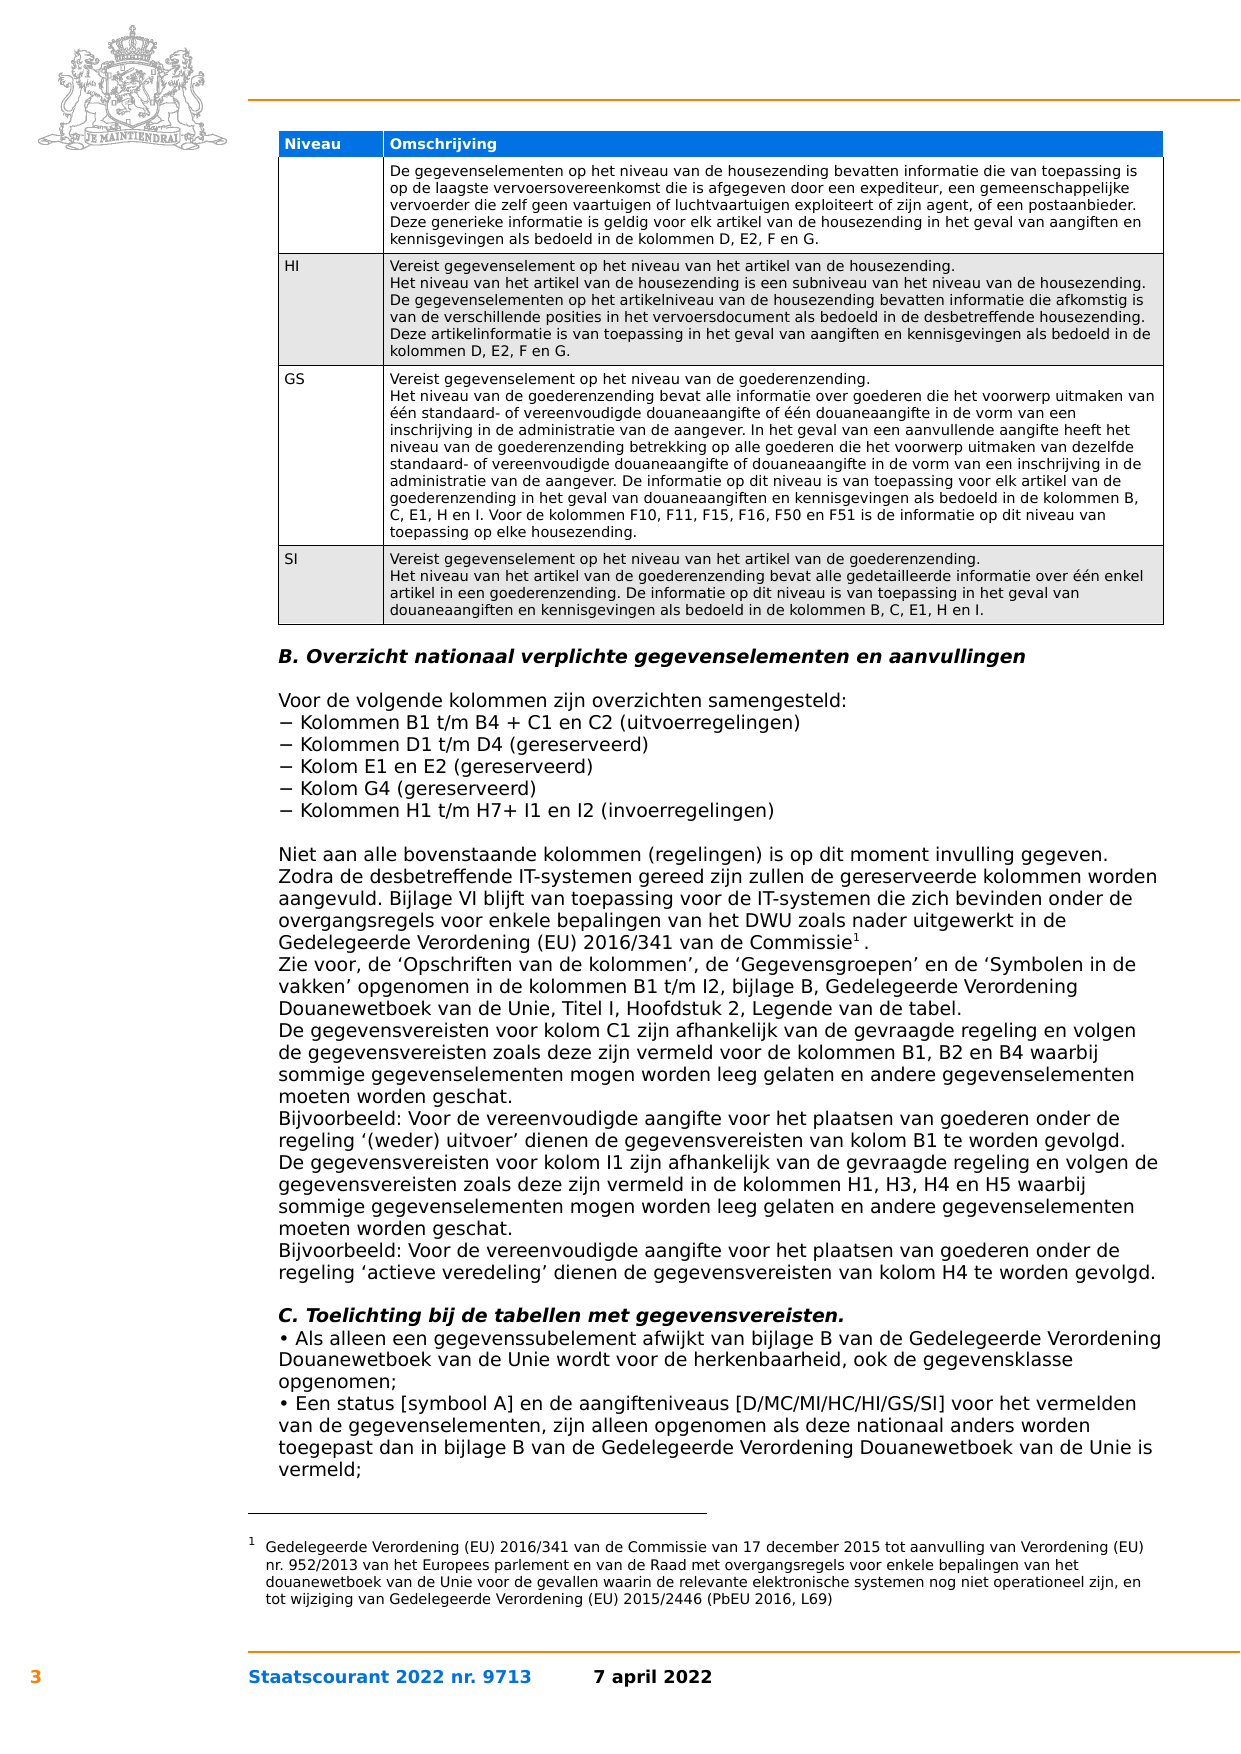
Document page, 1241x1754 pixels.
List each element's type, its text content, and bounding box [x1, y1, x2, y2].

picture [38, 25, 227, 150]
text − Kolom G4 (gereserveerd) [278, 778, 1163, 800]
table_cell GS [279, 366, 383, 545]
text − Kolom E1 en E2 (gereserveerd) [278, 756, 1163, 778]
text Bijvoorbeeld: Voor de vereenvoudigde aangifte voor het plaatsen van goederen onder de regeling ‘actieve veredeling’ dienen de gegevensvereisten van kolom H4 te worden gevolgd. [278, 1239, 1163, 1283]
table_cell De gegevenselementen op het niveau van de housezending bevatten informatie die van toepassing is op de laagste vervoersovereenkomst die is afgegeven door een expediteur, een gemeenschappelijke vervoerder die zelf geen vaartuigen of luchtvaartuigen exploiteert of zijn agent, of een postaanbieder. Deze generieke informatie is geldig voor elk artikel van de housezending in het geval van aangiften en kennisgevingen als bedoeld in de kolommen D, E2, F en G. [384, 158, 1163, 253]
table_cell HI [279, 254, 383, 365]
table_cell Vereist gegevenselement op het niveau van de goederenzending. Het niveau van de goederenzending bevat alle informatie over goederen die het voorwerp uitmaken van één standaard- of vereenvoudigde douaneaangifte of één douaneaangifte in de vorm van een inschrijving in de administratie van de aangever. In het geval van een aanvullende aangifte heeft het niveau van de goederenzending betrekking op alle goederen die het voorwerp uitmaken van dezelfde standaard- of vereenvoudigde douaneaangifte of douaneaangifte in de vorm van een inschrijving in de administratie van de aangever. De informatie op dit niveau is van toepassing voor elk artikel van de goederenzending in het geval van douaneaangiften en kennisgevingen als bedoeld in de kolommen B, C, E1, H en I. Voor de kolommen F10, F11, F15, F16, F50 en F51 is de informatie op dit niveau van toepassing op elke housezending. [384, 366, 1163, 545]
text Voor de volgende kolommen zijn overzichten samengesteld: [278, 690, 1163, 712]
text De gegevensvereisten voor kolom I1 zijn afhankelijk van de gevraagde regeling en volgen de gegevensvereisten zoals deze zijn vermeld in de kolommen H1, H3, H4 en H5 waarbij sommige gegevenselementen mogen worden leeg gelaten en andere gegevenselementen moeten worden geschat. [278, 1152, 1163, 1239]
text − Kolommen D1 t/m D4 (gereserveerd) [278, 734, 1163, 756]
subtitle B. Overzicht nationaal verplichte gegevenselementen en aanvullingen [278, 646, 1163, 668]
table_header Omschrijving [384, 131, 1163, 157]
text − Kolommen B1 t/m B4 + C1 en C2 (uitvoerregelingen) [278, 712, 1163, 734]
text Gedelegeerde Verordening (EU) 2016/341 van de Commissie van 17 december 2015 tot aanvulling van Verordening (EU) nr. 952/2013 van het Europees parlement en van de Raad met overgangsregels voor enkele bepalingen van het douanewetboek van de Unie voor de gevallen waarin de relevante elektronische systemen nog niet operationeel zijn, en tot wijziging van Gedelegeerde Verordening (EU) 2015/2446 (PbEU 2016, L69) [248, 1535, 1163, 1608]
text − Kolommen H1 t/m H7+ I1 en I2 (invoerregelingen) [278, 800, 1163, 822]
table_cell Vereist gegevenselement op het niveau van het artikel van de housezending. Het niveau van het artikel van de housezending is een subniveau van het niveau van de housezending. De gegevenselementen op het artikelniveau van de housezending bevatten informatie die afkomstig is van de verschillende posities in het vervoersdocument als bedoeld in de desbetreffende housezending. Deze artikelinformatie is van toepassing in het geval van aangiften en kennisgevingen als bedoeld in de kolommen D, E2, F en G. [384, 254, 1163, 365]
text • Als alleen een gegevenssubelement afwijkt van bijlage B van de Gedelegeerde Verordening Douanewetboek van de Unie wordt voor de herkenbaarheid, ook de gegevensklasse opgenomen; [278, 1327, 1163, 1393]
table_cell SI [279, 546, 383, 623]
text Niet aan alle bovenstaande kolommen (regelingen) is op dit moment invulling gegeven. Zodra de desbetreffende IT-systemen gereed zijn zullen de gereserveerde kolommen worden aangevuld. Bijlage VI blijft van toepassing voor de IT-systemen die zich bevinden onder de overgangsregels voor enkele bepalingen van het DWU zoals nader uitgewerkt in de Gedelegeerde Verordening (EU) 2016/341 van de Commissie. [278, 844, 1163, 954]
text De gegevensvereisten voor kolom C1 zijn afhankelijk van de gevraagde regeling en volgen de gegevensvereisten zoals deze zijn vermeld voor de kolommen B1, B2 en B4 waarbij sommige gegevenselementen mogen worden leeg gelaten en andere gegevenselementen moeten worden geschat. [278, 1020, 1163, 1108]
table_cell [279, 158, 383, 253]
text Bijvoorbeeld: Voor de vereenvoudigde aangifte voor het plaatsen van goederen onder de regeling ‘(weder) uitvoer’ dienen de gegevensvereisten van kolom B1 te worden gevolgd. [278, 1108, 1163, 1152]
subtitle C. Toelichting bij de tabellen met gegevensvereisten. [278, 1305, 1163, 1327]
table_header Niveau [279, 131, 383, 157]
table_cell Vereist gegevenselement op het niveau van het artikel van de goederenzending. Het niveau van het artikel van de goederenzending bevat alle gedetailleerde informatie over één enkel artikel in een goederenzending. De informatie op dit niveau is van toepassing in het geval van douaneaangiften en kennisgevingen als bedoeld in de kolommen B, C, E1, H en I. [384, 546, 1163, 623]
text Zie voor, de ‘Opschriften van de kolommen’, de ‘Gegevensgroepen’ en de ‘Symbolen in de vakken’ opgenomen in de kolommen B1 t/m I2, bijlage B, Gedelegeerde Verordening Douanewetboek van de Unie, Titel I, Hoofdstuk 2, Legende van de tabel. [278, 954, 1163, 1020]
text • Een status [symbool A] en de aangifteniveaus [D/MC/MI/HC/HI/GS/SI] voor het vermelden van de gegevenselementen, zijn alleen opgenomen als deze nationaal anders worden toegepast dan in bijlage B van de Gedelegeerde Verordening Douanewetboek van de Unie is vermeld; [278, 1393, 1163, 1481]
